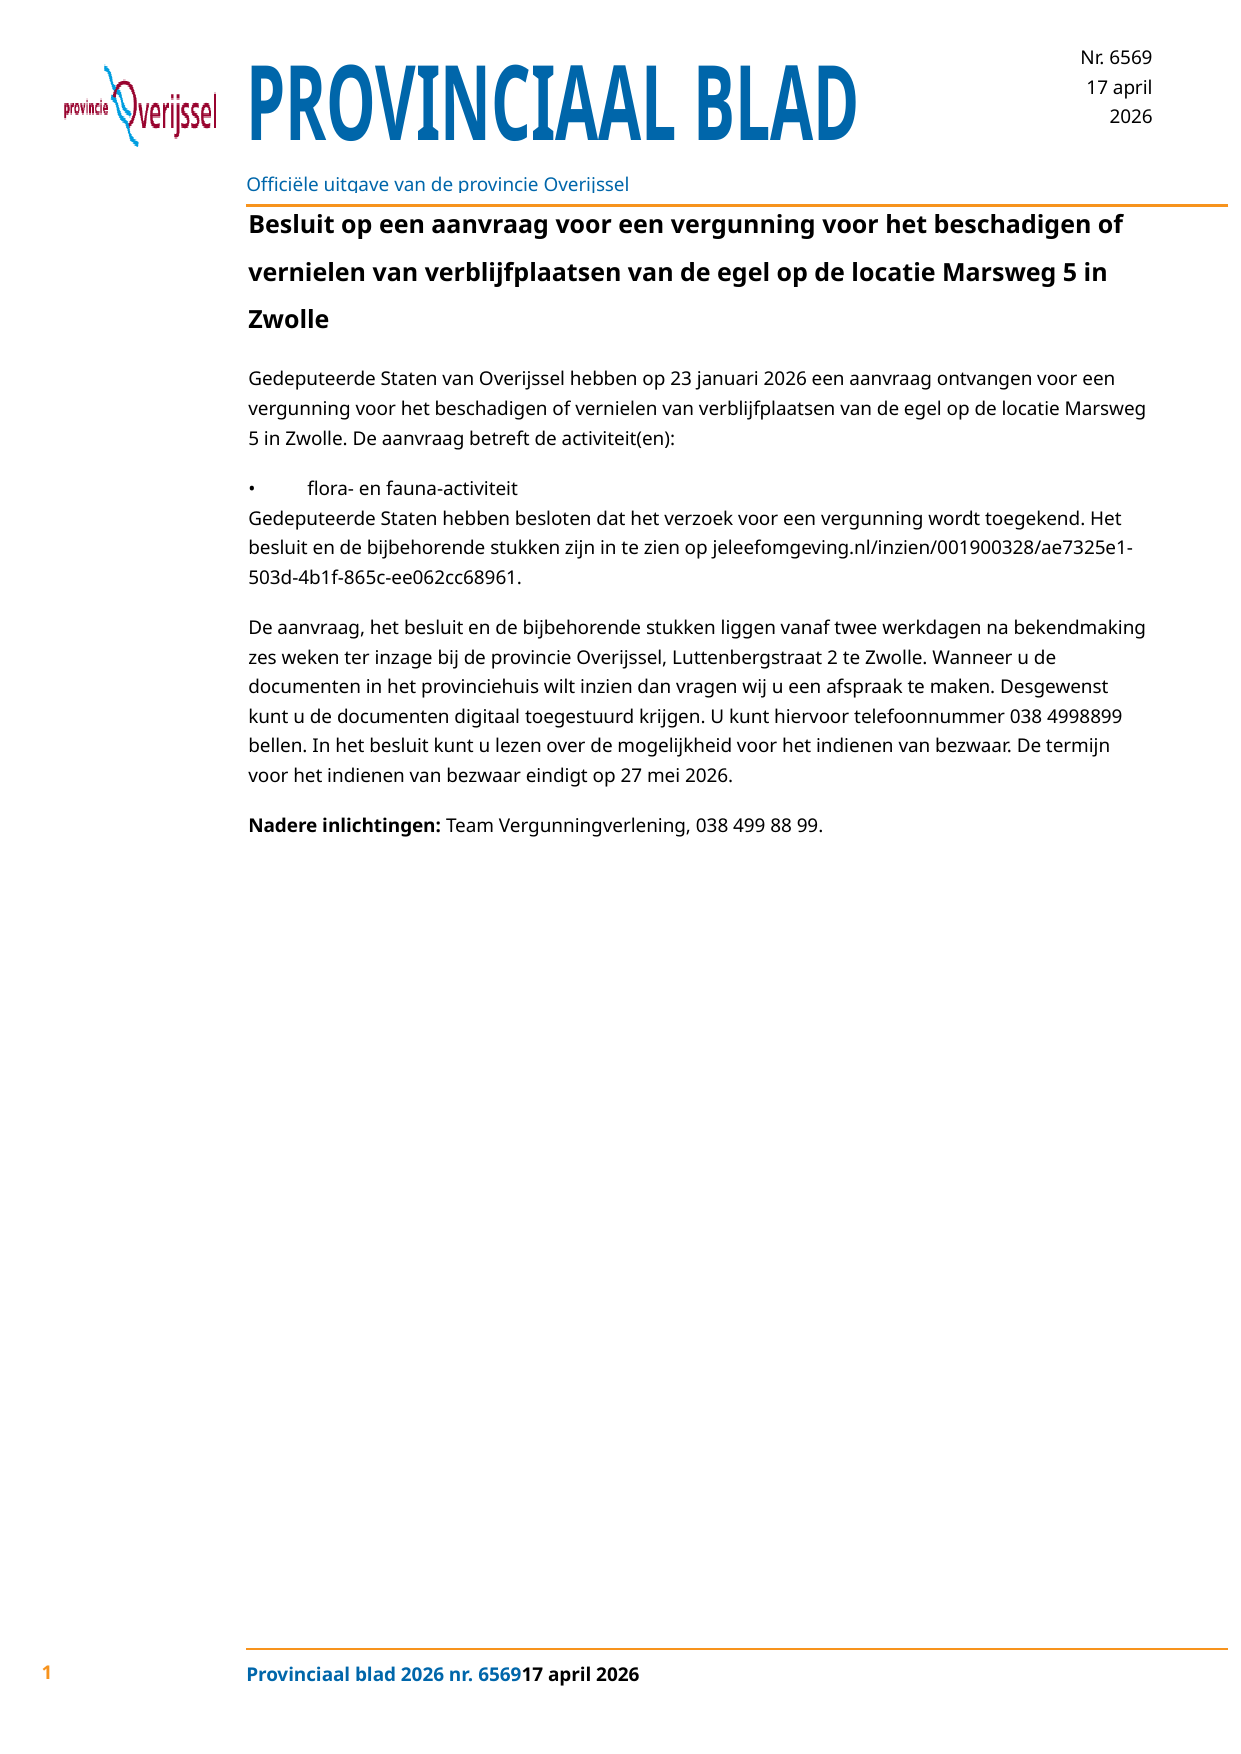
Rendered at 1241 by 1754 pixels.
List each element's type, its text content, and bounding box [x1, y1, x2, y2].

text Besluit op een aanvraag voor een vergunning voor het beschadigen of vernielen van verblijfplaatsen van de egel op de locatie Marsweg 5 in Zwolle [248, 207, 1152, 336]
text Gedeputeerde Staten hebben besloten dat het verzoek voor een vergunning wordt toegekend. Het besluit en de bijbehorende stukken zijn in te zien op jeleefomgeving.nl/inzien/001900328/ae7325e1-503d-4b1f-865c-ee062cc68961. [248, 505, 1152, 589]
text Gedeputeerde Staten van Overijssel hebben op 23 januari 2026 een aanvraag ontvangen voor een vergunning voor het beschadigen of vernielen van verblijfplaatsen van de egel op de locatie Marsweg 5 in Zwolle. De aanvraag betreft de activiteit(en): [248, 366, 1152, 450]
picture [41, 47, 231, 172]
list flora- en fauna-activiteit [248, 475, 1152, 501]
text De aanvraag, het besluit en de bijbehorende stukken liggen vanaf twee werkdagen na bekendmaking zes weken ter inzage bij de provincie Overijssel, Luttenbergstraat 2 te Zwolle. Wanneer u de documenten in het provinciehuis wilt inzien dan vragen wij u een afspraak te maken. Desgewenst kunt u de documenten digitaal toegestuurd krijgen. U kunt hiervoor telefoonnummer 038 4998899 bellen. In het besluit kunt u lezen over de mogelijkheid voor het indienen van bezwaar. De termijn voor het indienen van bezwaar eindigt op 27 mei 2026. [248, 614, 1152, 788]
text Nadere inlichtingen: Team Vergunningverlening, 038 499 88 99. [248, 813, 1152, 838]
